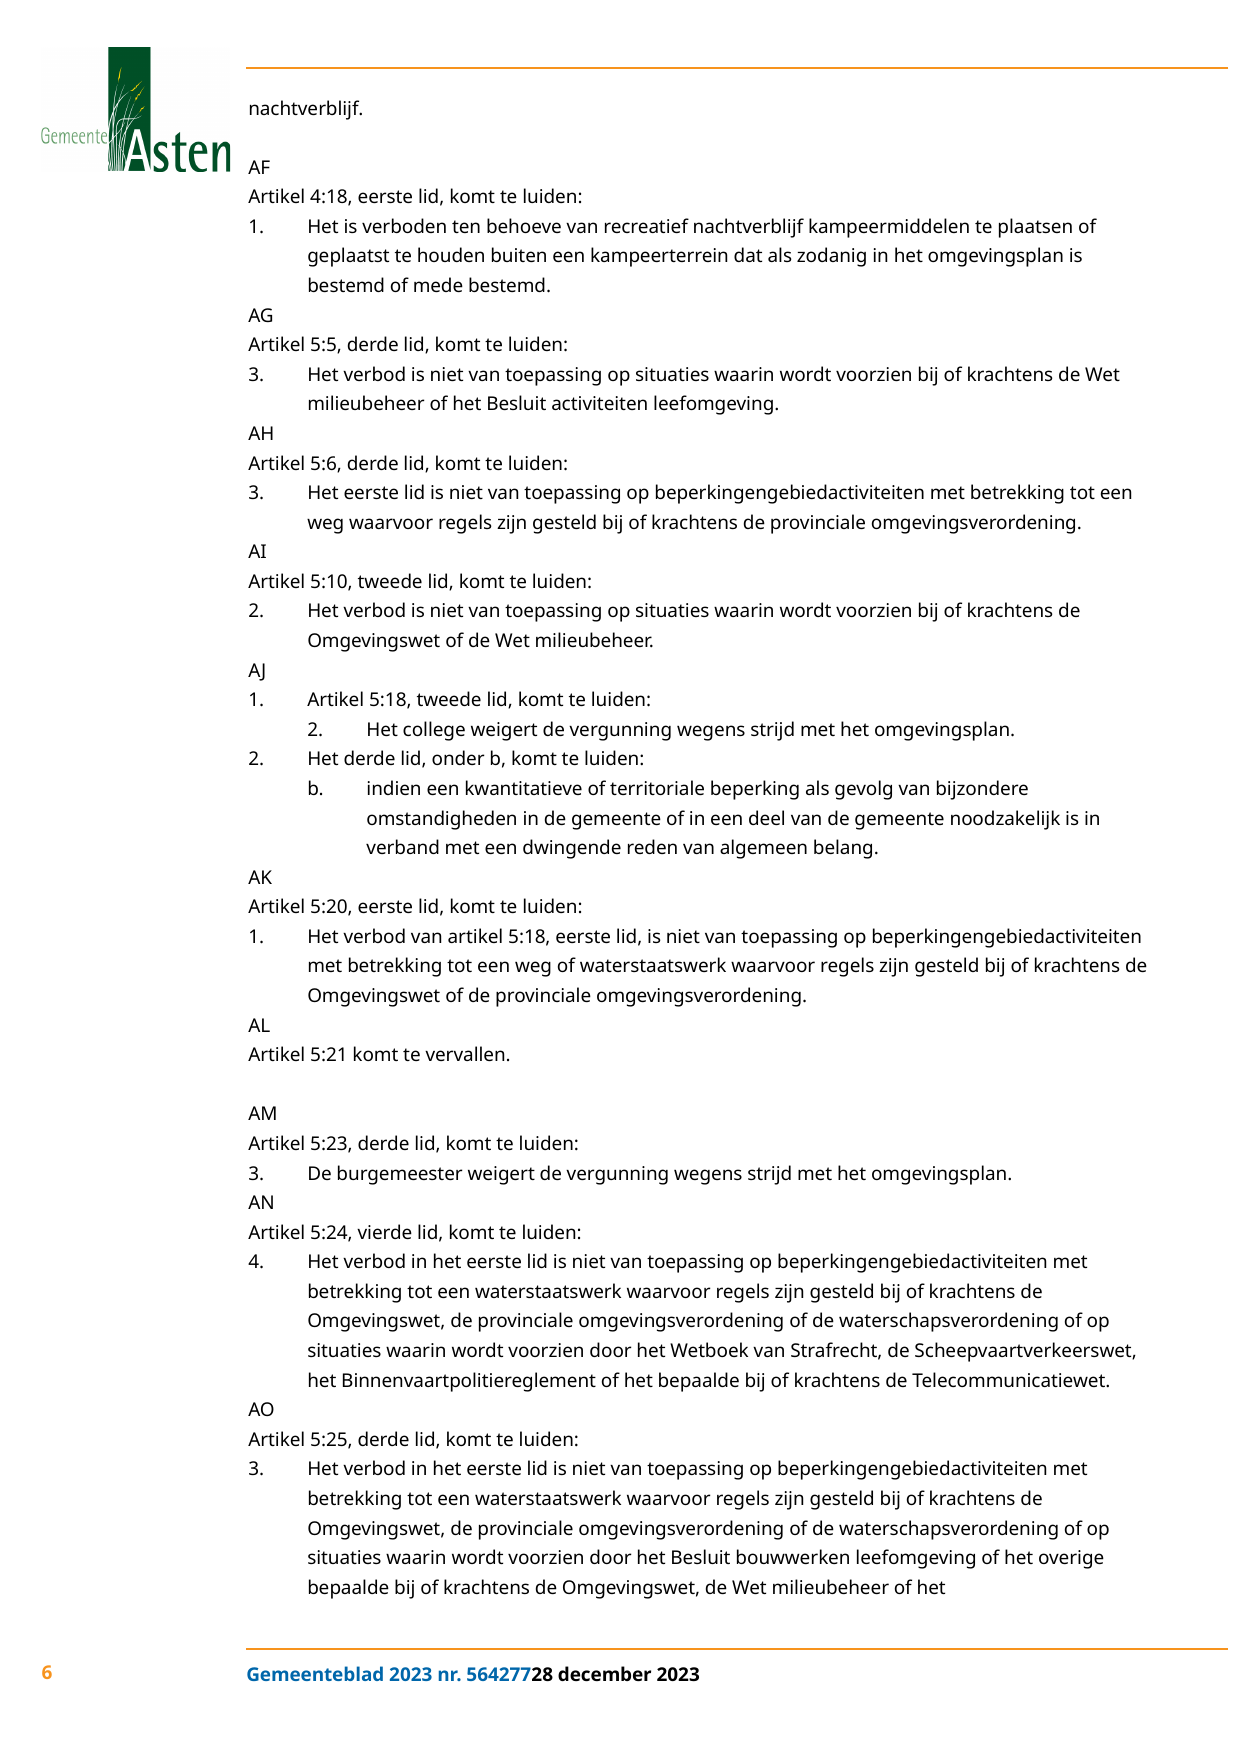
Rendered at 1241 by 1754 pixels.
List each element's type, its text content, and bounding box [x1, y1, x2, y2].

text nachtverblijf. [248, 95, 1152, 121]
list Het verbod is niet van toepassing op situaties waarin wordt voorzien bij of krachtens de Omgevingswet of de Wet milieubeheer. [248, 598, 1152, 653]
list Het eerste lid is niet van toepassing op beperkingengebiedactiviteiten met betrekking tot een weg waarvoor regels zijn gesteld bij of krachtens de provinciale omgevingsverordening. [248, 479, 1152, 535]
text Artikel 5:6, derde lid, komt te luiden: [248, 450, 1152, 476]
list Het verbod is niet van toepassing op situaties waarin wordt voorzien bij of krachtens de Wet milieubeheer of het Besluit activiteiten leefomgeving. [248, 361, 1152, 416]
list Het verbod in het eerste lid is niet van toepassing op beperkingengebiedactiviteiten met betrekking tot een waterstaatswerk waarvoor regels zijn gesteld bij of krachtens de Omgevingswet, de provinciale omgevingsverordening of de waterschapsverordening of op situaties waarin wordt voorzien door het Wetboek van Strafrecht, de Scheepvaartverkeerswet, het Binnenvaartpolitiereglement of het bepaalde bij of krachtens de Telecommunicatiewet. [248, 1248, 1152, 1393]
list De burgemeester weigert de vergunning wegens strijd met het omgevingsplan. [248, 1160, 1152, 1186]
text Artikel 5:10, tweede lid, komt te luiden: [248, 568, 1152, 594]
text Artikel 5:24, vierde lid, komt te luiden: [248, 1219, 1152, 1245]
text AK [248, 864, 1152, 890]
list Het verbod van artikel 5:18, eerste lid, is niet van toepassing op beperkingengebiedactiviteiten met betrekking tot een weg of waterstaatswerk waarvoor regels zijn gesteld bij of krachtens de Omgevingswet of de provinciale omgevingsverordening. [248, 923, 1152, 1008]
text AF [248, 154, 1152, 180]
text Artikel 5:5, derde lid, komt te luiden: [248, 331, 1152, 357]
list Het verbod in het eerste lid is niet van toepassing op beperkingengebiedactiviteiten met betrekking tot een waterstaatswerk waarvoor regels zijn gesteld bij of krachtens de Omgevingswet, de provinciale omgevingsverordening of de waterschapsverordening of op situaties waarin wordt voorzien door het Besluit bouwwerken leefomgeving of het overige bepaalde bij of krachtens de Omgevingswet, de Wet milieubeheer of het [248, 1456, 1152, 1600]
text Artikel 5:25, derde lid, komt te luiden: [248, 1426, 1152, 1452]
text AM [248, 1101, 1152, 1126]
text Artikel 5:21 komt te vervallen. [248, 1041, 1152, 1067]
text Artikel 4:18, eerste lid, komt te luiden: [248, 183, 1152, 209]
list Het college weigert de vergunning wegens strijd met het omgevingsplan. [307, 716, 1152, 742]
text AO [248, 1396, 1152, 1422]
text AN [248, 1189, 1152, 1215]
picture [41, 47, 231, 172]
text AG [248, 302, 1152, 328]
text AH [248, 420, 1152, 446]
list Het derde lid, onder b, komt te luiden: [248, 746, 1152, 771]
text AI [248, 538, 1152, 564]
list Het is verboden ten behoeve van recreatief nachtverblijf kampeermiddelen te plaatsen of geplaatst te houden buiten een kampeerterrein dat als zodanig in het omgevingsplan is bestemd of mede bestemd. [248, 213, 1152, 298]
text AJ [248, 657, 1152, 683]
list Artikel 5:18, tweede lid, komt te luiden: [248, 686, 1152, 712]
text AL [248, 1012, 1152, 1038]
text Artikel 5:23, derde lid, komt te luiden: [248, 1130, 1152, 1156]
text Artikel 5:20, eerste lid, komt te luiden: [248, 893, 1152, 919]
list indien een kwantitatieve of territoriale beperking als gevolg van bijzondere omstandigheden in de gemeente of in een deel van de gemeente noodzakelijk is in verband met een dwingende reden van algemeen belang. [307, 775, 1152, 860]
